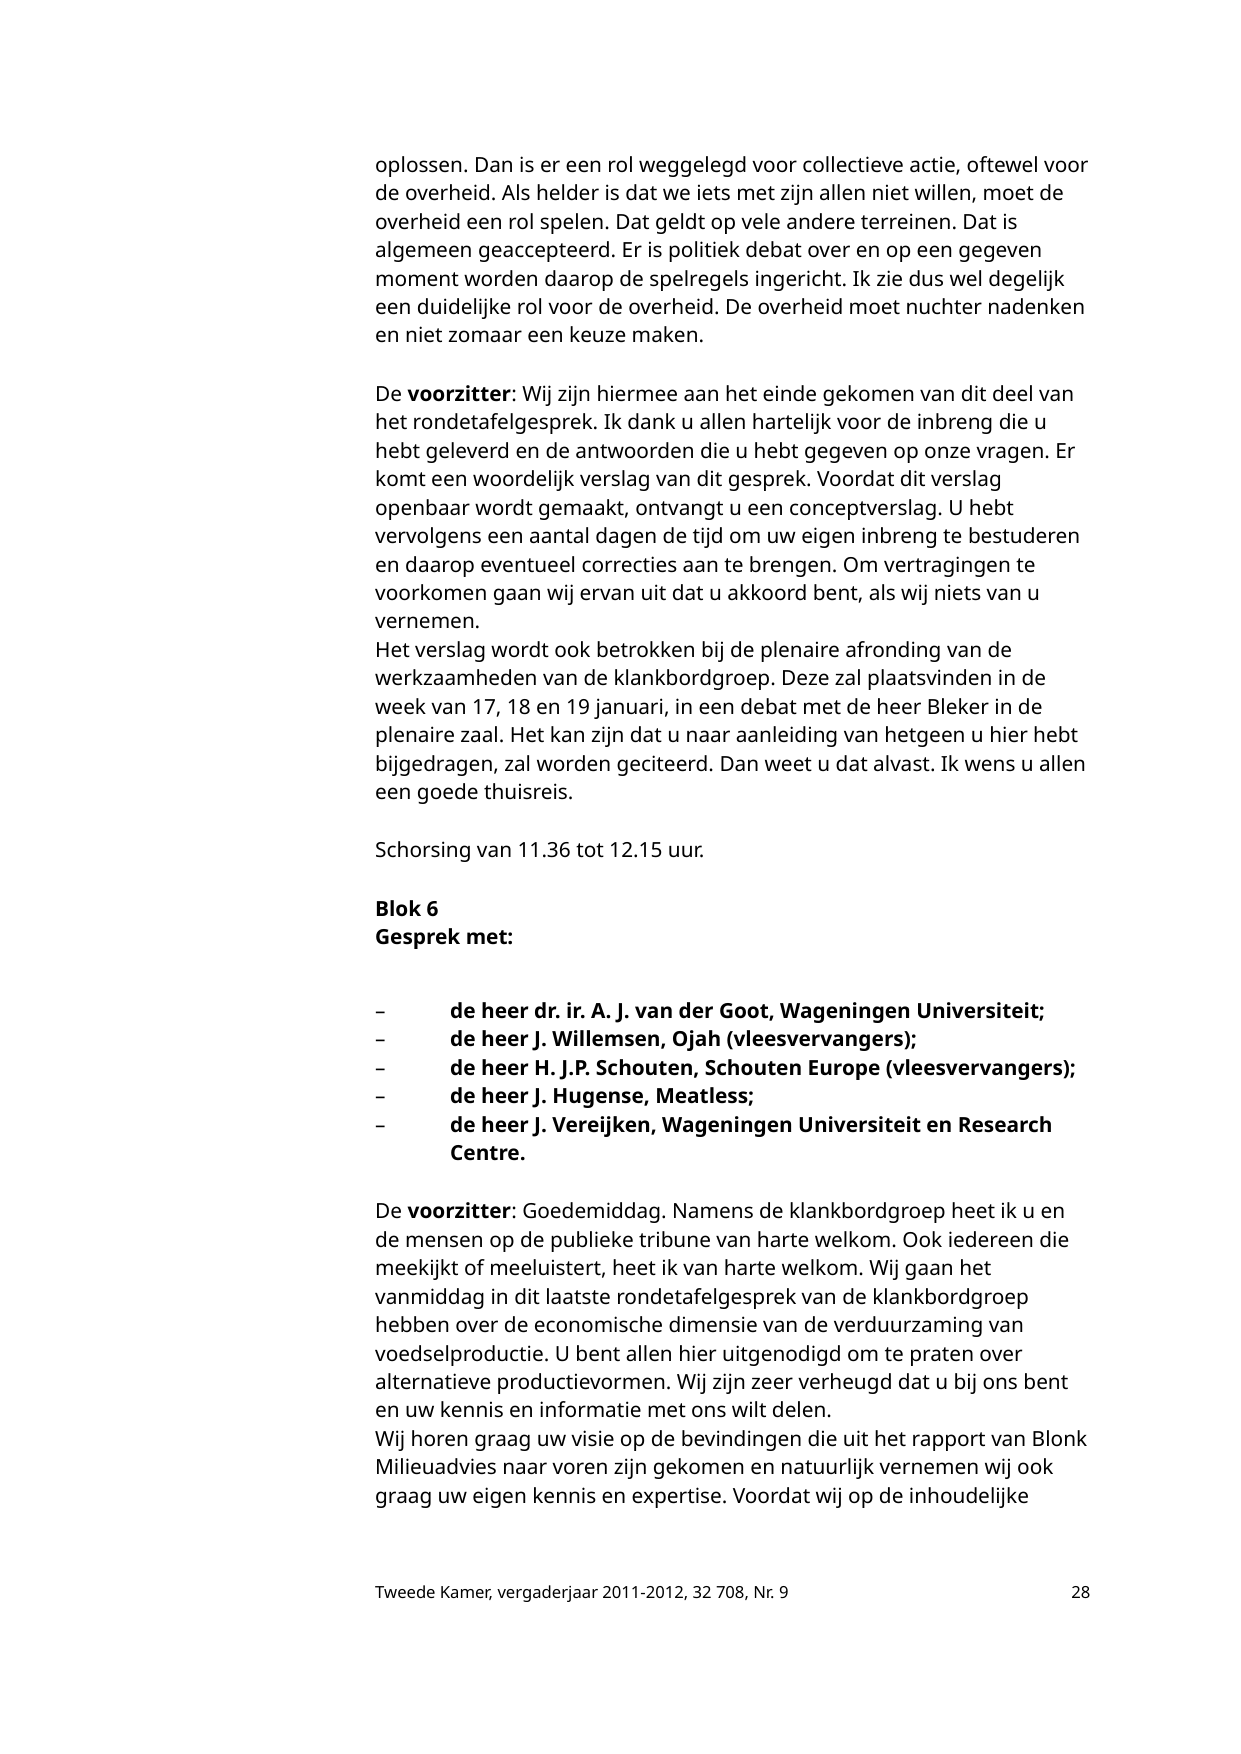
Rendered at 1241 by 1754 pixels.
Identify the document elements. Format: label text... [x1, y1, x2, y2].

list de heer J. Hugense, Meatless; [375, 1081, 1090, 1110]
text Het verslag wordt ook betrokken bij de plenaire afronding van de werkzaamheden van de klankbordgroep. Deze zal plaatsvinden in de week van 17, 18 en 19 januari, in een debat met de heer Bleker in de plenaire zaal. Het kan zijn dat u naar aanleiding van hetgeen u hier hebt bijgedragen, zal worden geciteerd. Dan weet u dat alvast. Ik wens u allen een goede thuisreis. [375, 635, 1090, 806]
list de heer J. Vereijken, Wageningen Universiteit en Research Centre. [375, 1110, 1090, 1167]
text Schorsing van 11.36 tot 12.15 uur. [375, 836, 1090, 864]
text Blok 6 [375, 894, 1090, 922]
text De voorzitter: Wij zijn hiermee aan het einde gekomen van dit deel van het rondetafelgesprek. Ik dank u allen hartelijk voor de inbreng die u hebt geleverd en de antwoorden die u hebt gegeven op onze vragen. Er komt een woordelijk verslag van dit gesprek. Voordat dit verslag openbaar wordt gemaakt, ontvangt u een conceptverslag. U hebt vervolgens een aantal dagen de tijd om uw eigen inbreng te bestuderen en daarop eventueel correcties aan te brengen. Om vertragingen te voorkomen gaan wij ervan uit dat u akkoord bent, als wij niets van u vernemen. [375, 379, 1090, 635]
list de heer dr. ir. A. J. van der Goot, Wageningen Universiteit; [375, 996, 1090, 1024]
text Wij horen graag uw visie op de bevindingen die uit het rapport van Blonk Milieuadvies naar voren zijn gekomen en natuurlijk vernemen wij ook graag uw eigen kennis en expertise. Voordat wij op de inhoudelijke [375, 1424, 1090, 1509]
text De voorzitter: Goedemiddag. Namens de klankbordgroep heet ik u en de mensen op de publieke tribune van harte welkom. Ook iedereen die meekijkt of meeluistert, heet ik van harte welkom. Wij gaan het vanmiddag in dit laatste rondetafelgesprek van de klankbordgroep hebben over de economische dimensie van de verduurzaming van voedselproductie. U bent allen hier uitgenodigd om te praten over alternatieve productievormen. Wij zijn zeer verheugd dat u bij ons bent en uw kennis en informatie met ons wilt delen. [375, 1197, 1090, 1424]
text Gesprek met: [375, 922, 1090, 951]
list de heer H. J.P. Schouten, Schouten Europe (vleesvervangers); [375, 1053, 1090, 1081]
list de heer J. Willemsen, Ojah (vleesvervangers); [375, 1024, 1090, 1053]
text oplossen. Dan is er een rol weggelegd voor collectieve actie, oftewel voor de overheid. Als helder is dat we iets met zijn allen niet willen, moet de overheid een rol spelen. Dat geldt op vele andere terreinen. Dat is algemeen geaccepteerd. Er is politiek debat over en op een gegeven moment worden daarop de spelregels ingericht. Ik zie dus wel degelijk een duidelijke rol voor de overheid. De overheid moet nuchter nadenken en niet zomaar een keuze maken. [375, 150, 1090, 349]
